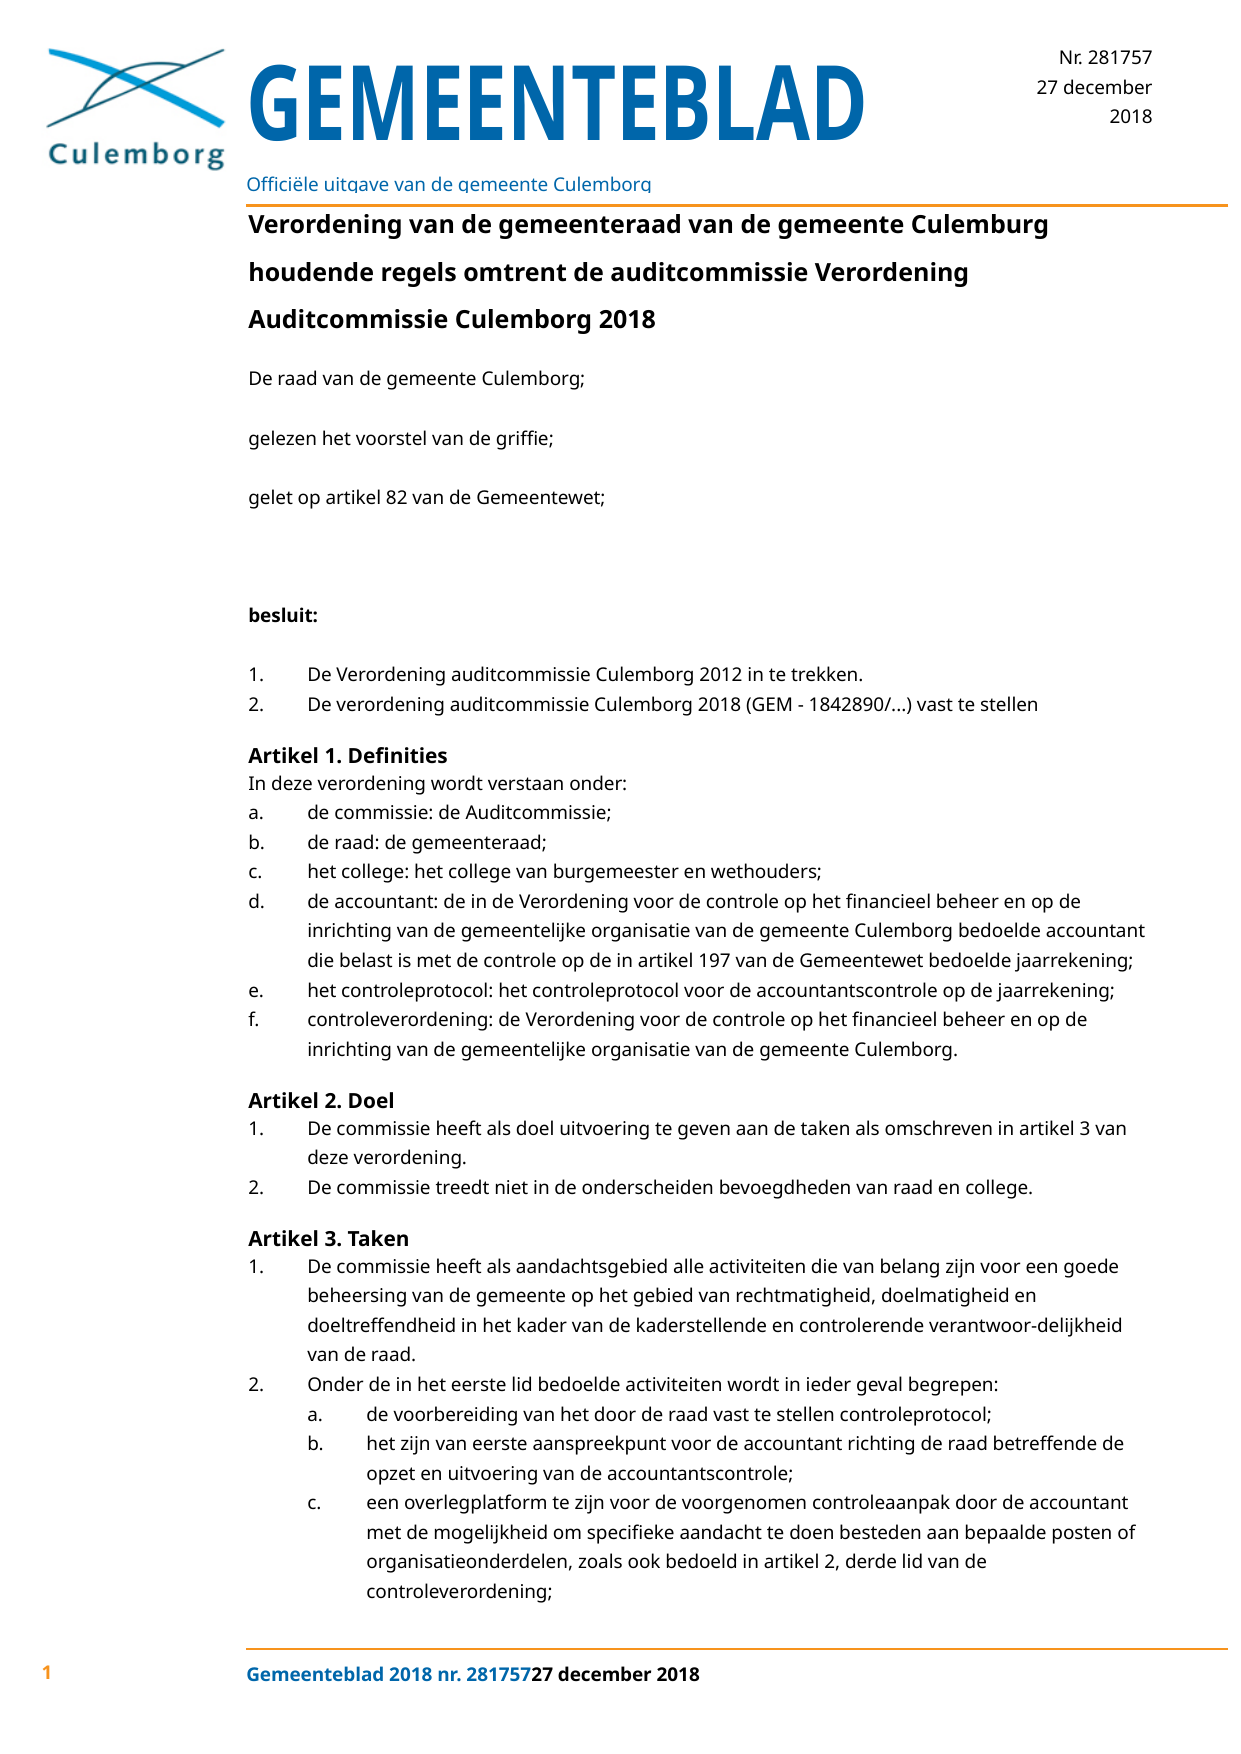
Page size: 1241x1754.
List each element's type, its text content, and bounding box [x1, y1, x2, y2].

list De commissie heeft als doel uitvoering te geven aan de taken als omschreven in artikel 3 van deze verordening. [248, 1115, 1152, 1170]
list Onder de in het eerste lid bedoelde activiteiten wordt in ieder geval begrepen: [248, 1371, 1152, 1397]
text Artikel 1. Definities [248, 741, 1152, 770]
list controleverordening: de Verordening voor de controle op het financieel beheer en op de inrichting van de gemeentelijke organisatie van de gemeente Culemborg. [248, 1006, 1152, 1062]
list het zijn van eerste aanspreekpunt voor de accountant richting de raad betreffende de opzet en uitvoering van de accountantscontrole; [307, 1430, 1152, 1486]
picture [41, 47, 231, 172]
text In deze verordening wordt verstaan onder: [248, 770, 1152, 796]
list een overlegplatform te zijn voor de voorgenomen controleaanpak door de accountant met de mogelijkheid om specifieke aandacht te doen besteden aan bepaalde posten of organisatieonderdelen, zoals ook bedoeld in artikel 2, derde lid van de controleverordening; [307, 1489, 1152, 1604]
text gelet op artikel 82 van de Gemeentewet; [248, 484, 1152, 509]
text De raad van de gemeente Culemborg; [248, 366, 1152, 391]
list De verordening auditcommissie Culemborg 2018 (GEM - 1842890/...) vast te stellen [248, 691, 1152, 717]
list het college: het college van burgemeester en wethouders; [248, 858, 1152, 884]
text besluit: [248, 602, 1152, 628]
text gelezen het voorstel van de griffie; [248, 425, 1152, 450]
list de raad: de gemeenteraad; [248, 829, 1152, 855]
list De commissie heeft als aandachtsgebied alle activiteiten die van belang zijn voor een goede beheersing van de gemeente op het gebied van rechtmatigheid, doelmatigheid en doeltreffendheid in het kader van de kaderstellende en controlerende verantwoor-delijkheid van de raad. [248, 1253, 1152, 1367]
list de accountant: de in de Verordening voor de controle op het financieel beheer en op de inrichting van de gemeentelijke organisatie van de gemeente Culemborg bedoelde accountant die belast is met de controle op de in artikel 197 van de Gemeentewet bedoelde jaarrekening; [248, 888, 1152, 973]
text Verordening van de gemeenteraad van de gemeente Culemburg houdende regels omtrent de auditcommissie Verordening Auditcommissie Culemborg 2018 [248, 207, 1152, 336]
list De Verordening auditcommissie Culemborg 2012 in te trekken. [248, 661, 1152, 687]
list de commissie: de Auditcommissie; [248, 799, 1152, 825]
list het controleprotocol: het controleprotocol voor de accountantscontrole op de jaarrekening; [248, 977, 1152, 1003]
list de voorbereiding van het door de raad vast te stellen controleprotocol; [307, 1401, 1152, 1427]
list De commissie treedt niet in de onderscheiden bevoegdheden van raad en college. [248, 1174, 1152, 1200]
text Artikel 3. Taken [248, 1224, 1152, 1253]
text Artikel 2. Doel [248, 1086, 1152, 1115]
